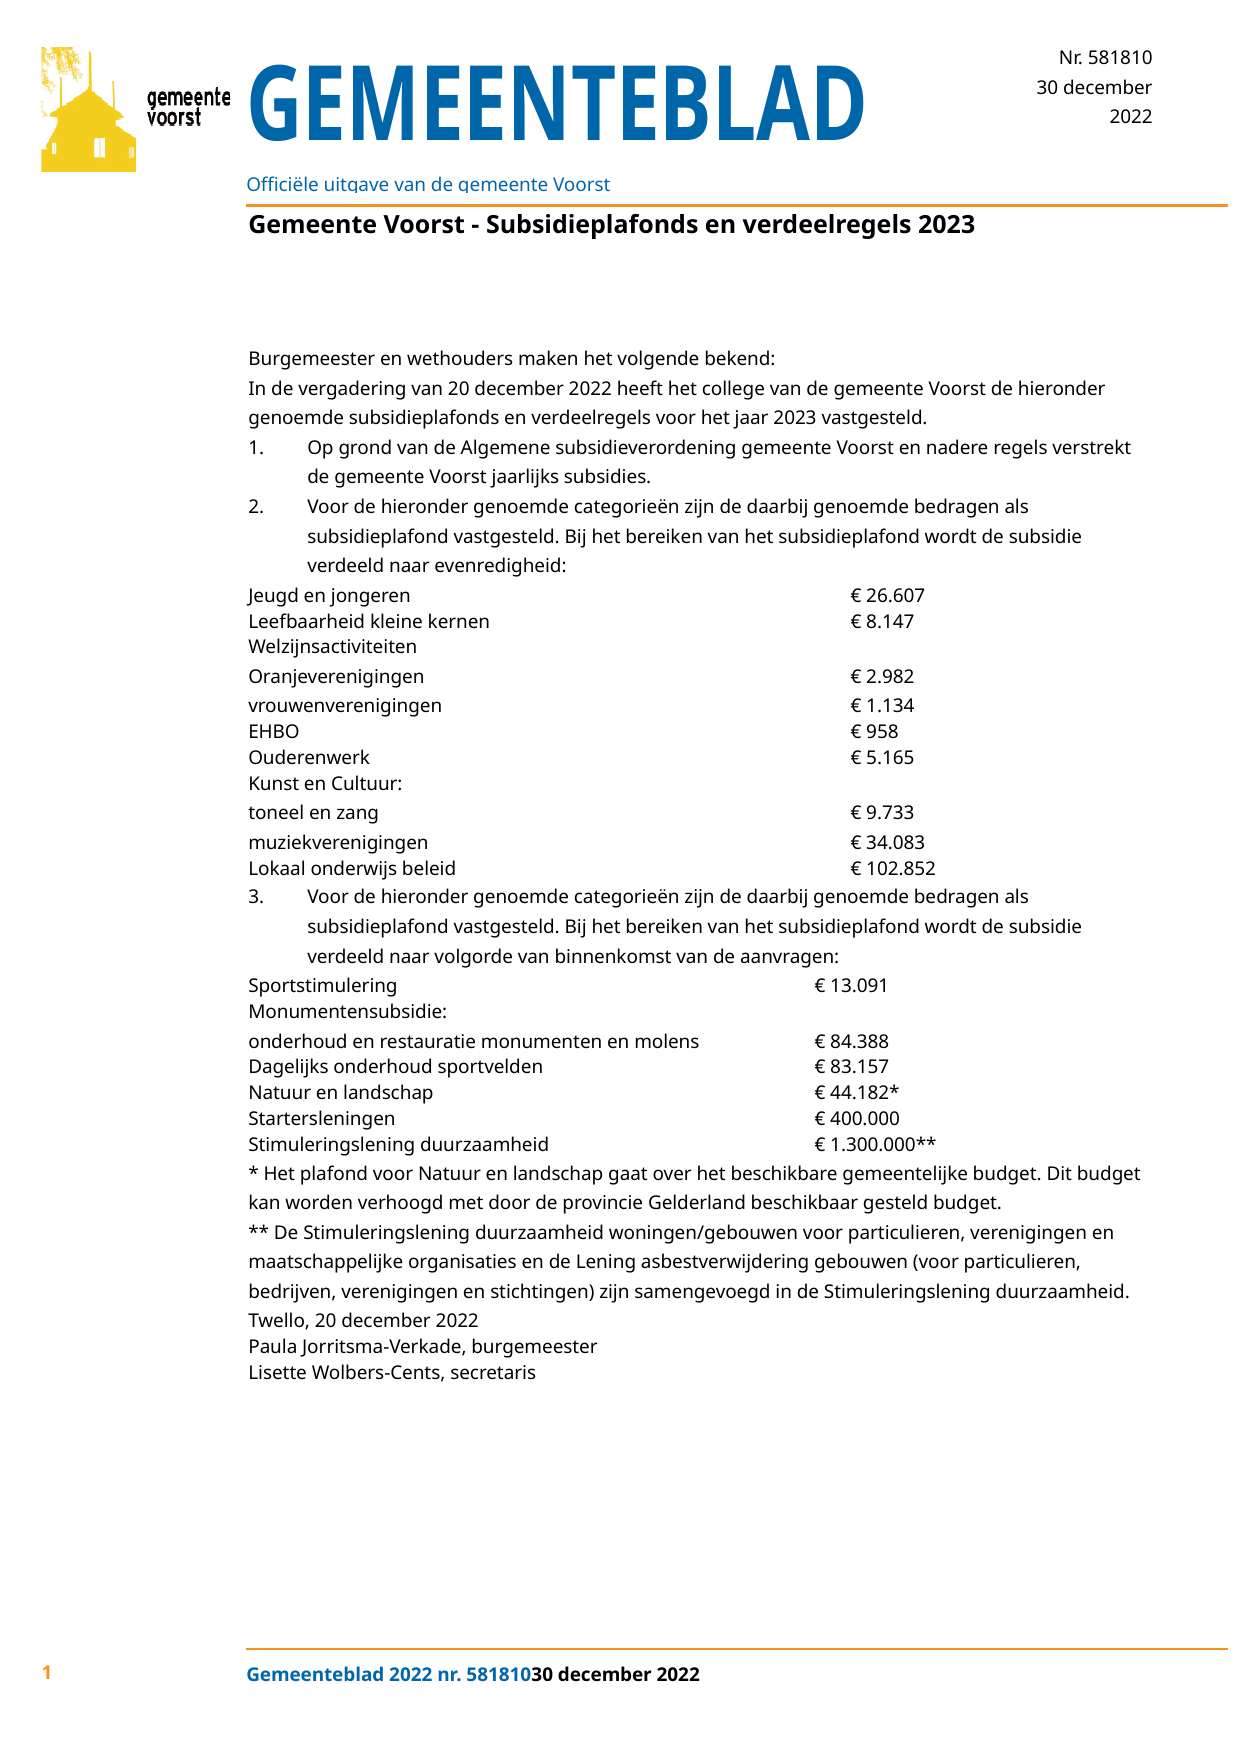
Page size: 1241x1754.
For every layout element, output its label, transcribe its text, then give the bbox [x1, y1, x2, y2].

text Gemeente Voorst - Subsidieplafonds en verdeelregels 2023 [248, 207, 1152, 241]
table_cell € 1.300.000** [814, 1131, 1152, 1157]
list Voor de hieronder genoemde categorieën zijn de daarbij genoemde bedragen als subsidieplafond vastgesteld. Bij het bereiken van het subsidieplafond wordt de subsidie verdeeld naar evenredigheid: [248, 493, 1152, 578]
table_cell Lokaal onderwijs beleid [248, 855, 850, 881]
table_cell € 84.388 [814, 998, 1152, 1054]
table_cell Dagelijks onderhoud sportvelden [248, 1054, 814, 1079]
table_cell € 8.147 [850, 608, 1152, 633]
picture [41, 47, 231, 172]
table_header Sportstimulering [248, 973, 814, 998]
table_cell Stimuleringslening duurzaamheid [248, 1131, 814, 1157]
list Op grond van de Algemene subsidieverordening gemeente Voorst en nadere regels verstrekt de gemeente Voorst jaarlijks subsidies. [248, 434, 1152, 489]
table_cell € 2.982 € 1.134 [850, 634, 1152, 718]
text Twello, 20 december 2022 [248, 1308, 1152, 1333]
table_cell Leefbaarheid kleine kernen [248, 608, 850, 633]
table_cell € 44.182* [814, 1079, 1152, 1105]
table_cell Welzijnsactiviteiten Oranjeverenigingen vrouwenverenigingen [248, 634, 850, 718]
text Paula Jorritsma-Verkade, burgemeester [248, 1333, 1152, 1359]
table_cell € 958 [850, 719, 1152, 744]
table_cell € 5.165 [850, 744, 1152, 770]
table_cell € 102.852 [850, 855, 1152, 881]
text In de vergadering van 20 december 2022 heeft het college van de gemeente Voorst de hieronder genoemde subsidieplafonds en verdeelregels voor het jaar 2023 vastgesteld. [248, 375, 1152, 430]
text * Het plafond voor Natuur en landschap gaat over het beschikbare gemeentelijke budget. Dit budget kan worden verhoogd met door de provincie Gelderland beschikbaar gesteld budget. [248, 1160, 1152, 1215]
table_cell € 400.000 [814, 1105, 1152, 1131]
table_cell Startersleningen [248, 1105, 814, 1131]
table_cell Natuur en landschap [248, 1079, 814, 1105]
table_cell EHBO [248, 719, 850, 744]
list Voor de hieronder genoemde categorieën zijn de daarbij genoemde bedragen als subsidieplafond vastgesteld. Bij het bereiken van het subsidieplafond wordt de subsidie verdeeld naar volgorde van binnenkomst van de aanvragen: [248, 884, 1152, 969]
table_cell Ouderenwerk [248, 744, 850, 770]
table_cell Monumentensubsidie: onderhoud en restauratie monumenten en molens [248, 998, 814, 1054]
text Burgemeester en wethouders maken het volgende bekend: [248, 345, 1152, 371]
table_header Jeugd en jongeren [248, 582, 850, 608]
table_cell € 9.733 € 34.083 [850, 770, 1152, 855]
table_cell € 83.157 [814, 1054, 1152, 1079]
table_cell Kunst en Cultuur: toneel en zang muziekverenigingen [248, 770, 850, 855]
text ** De Stimuleringslening duurzaamheid woningen/gebouwen voor particulieren, verenigingen en maatschappelijke organisaties en de Lening asbestverwijdering gebouwen (voor particulieren, bedrijven, verenigingen en stichtingen) zijn samengevoegd in de Stimuleringslening duurzaamheid. [248, 1219, 1152, 1304]
table_header € 26.607 [850, 582, 1152, 608]
text Lisette Wolbers-Cents, secretaris [248, 1359, 1152, 1385]
table_header € 13.091 [814, 973, 1152, 998]
